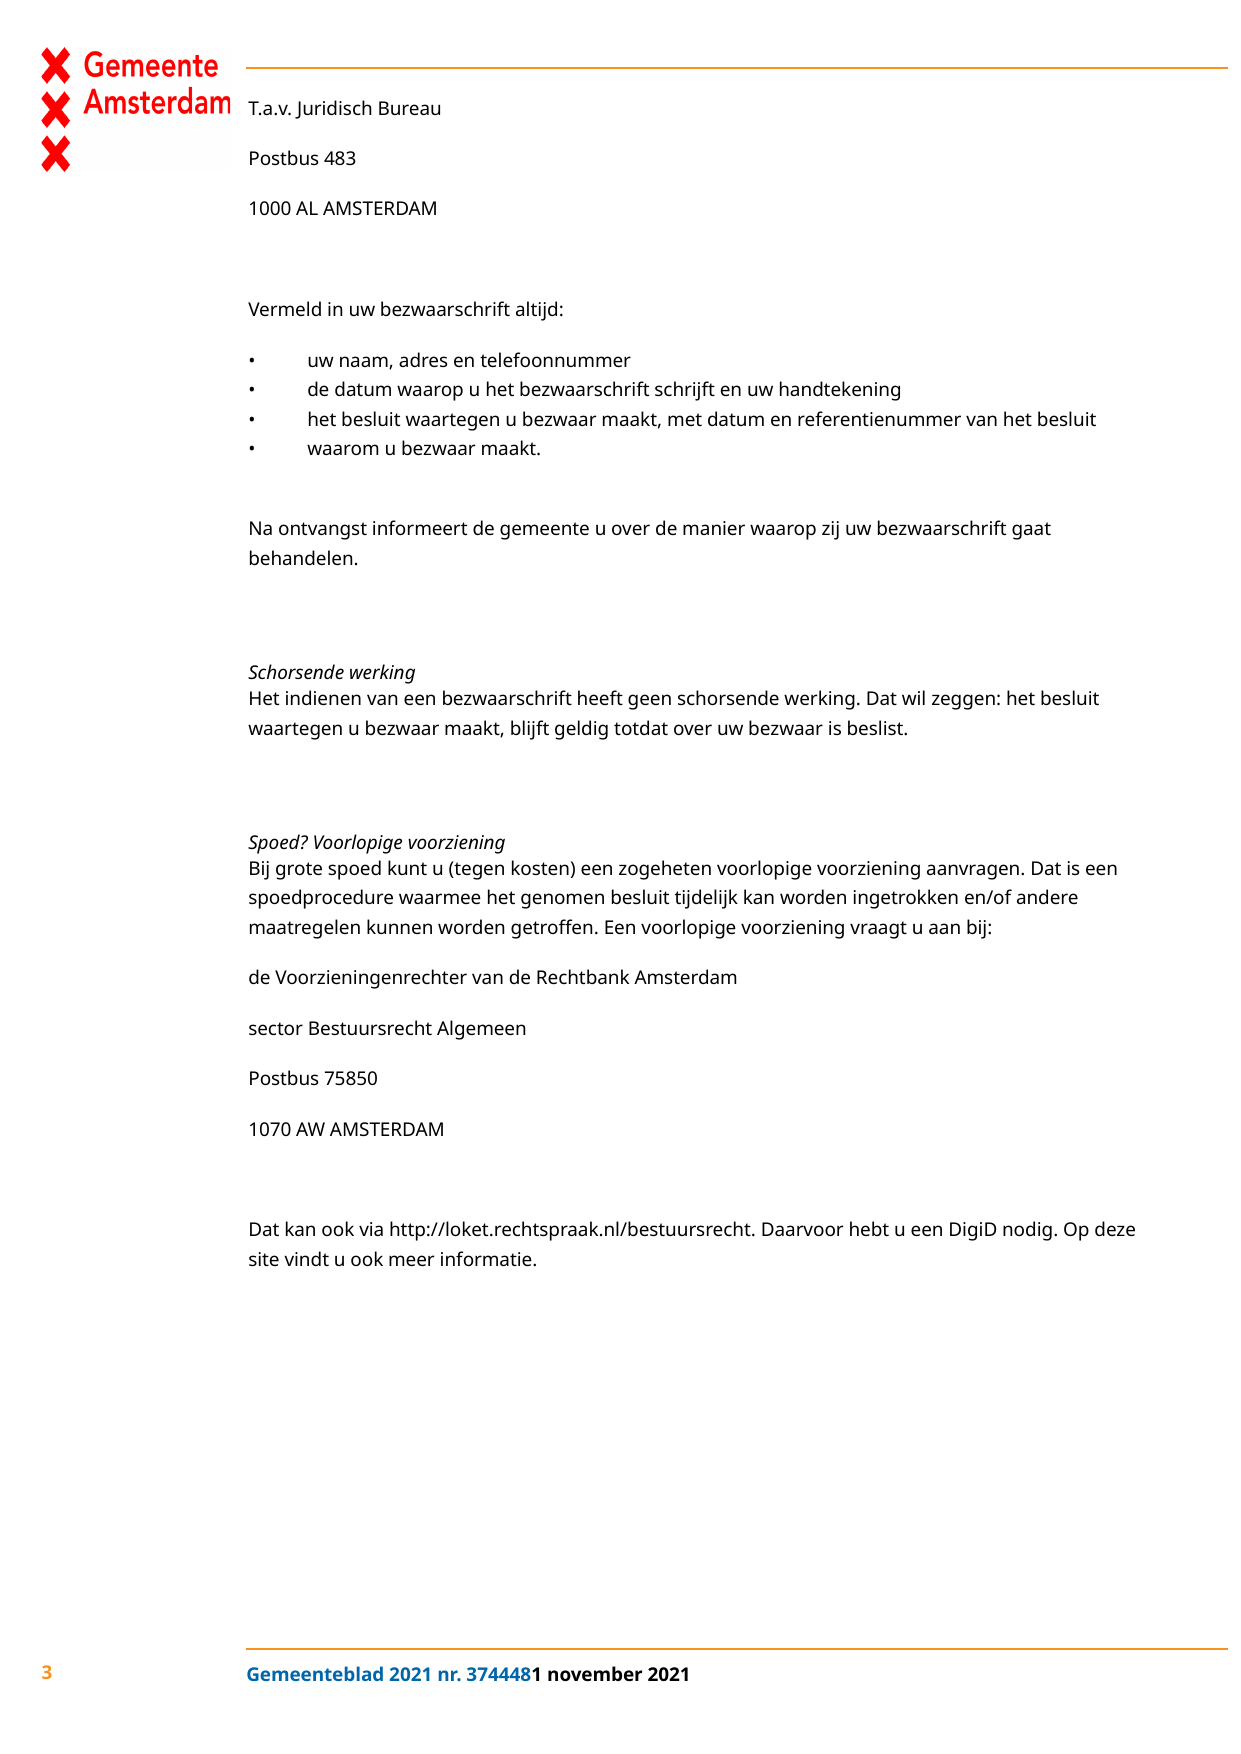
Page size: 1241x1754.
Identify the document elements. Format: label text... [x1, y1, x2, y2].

text Na ontvangst informeert de gemeente u over de manier waarop zij uw bezwaarschrift gaat behandelen. [248, 516, 1152, 571]
text Vermeld in uw bezwaarschrift altijd: [248, 296, 1152, 322]
text Postbus 75850 [248, 1065, 1152, 1091]
text Spoed? Voorlopige voorziening [248, 829, 1152, 855]
text de Voorzieningenrechter van de Rechtbank Amsterdam [248, 964, 1152, 990]
list het besluit waartegen u bezwaar maakt, met datum en referentienummer van het besluit [248, 406, 1152, 432]
text 1000 AL AMSTERDAM [248, 196, 1152, 221]
list de datum waarop u het bezwaarschrift schrijft en uw handtekening [248, 376, 1152, 402]
text Dat kan ook via http://loket.rechtspraak.nl/bestuursrecht. Daarvoor hebt u een DigiD nodig. Op deze site vindt u ook meer informatie. [248, 1217, 1152, 1272]
text Postbus 483 [248, 145, 1152, 171]
text Schorsende werking [248, 659, 1152, 685]
list uw naam, adres en telefoonnummer [248, 347, 1152, 373]
text Bij grote spoed kunt u (tegen kosten) een zogeheten voorlopige voorziening aanvragen. Dat is een spoedprocedure waarmee het genomen besluit tijdelijk kan worden ingetrokken en/of andere maatregelen kunnen worden getroffen. Een voorlopige voorziening vraagt u aan bij: [248, 855, 1152, 940]
text sector Bestuursrecht Algemeen [248, 1015, 1152, 1041]
picture [41, 47, 231, 172]
text 1070 AW AMSTERDAM [248, 1116, 1152, 1142]
text Het indienen van een bezwaarschrift heeft geen schorsende werking. Dat wil zeggen: het besluit waartegen u bezwaar maakt, blijft geldig totdat over uw bezwaar is beslist. [248, 685, 1152, 741]
list waarom u bezwaar maakt. [248, 436, 1152, 461]
text T.a.v. Juridisch Bureau [248, 95, 1152, 121]
